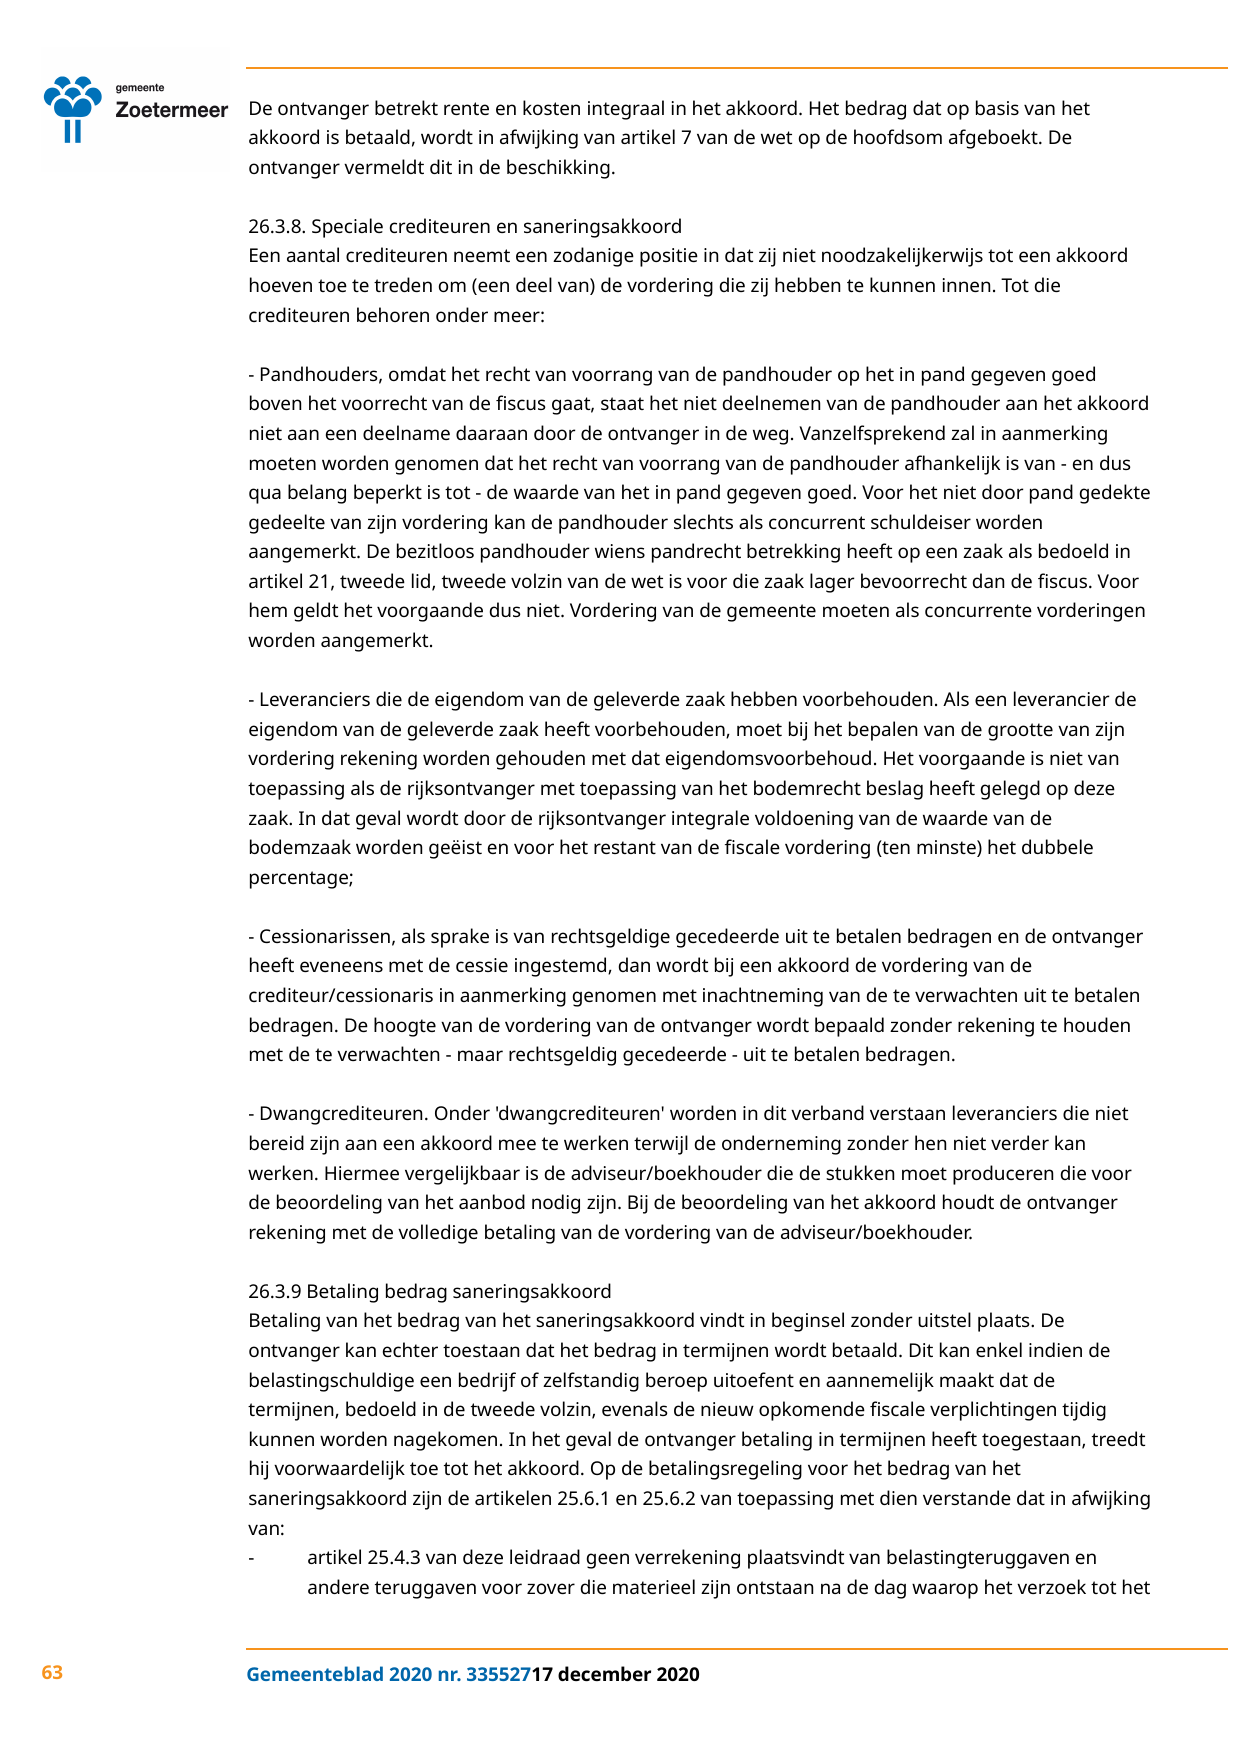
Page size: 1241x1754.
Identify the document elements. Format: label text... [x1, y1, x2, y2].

list artikel 25.4.3 van deze leidraad geen verrekening plaatsvindt van belastingteruggaven en andere teruggaven voor zover die materieel zijn ontstaan na de dag waarop het verzoek tot het [248, 1544, 1152, 1600]
text De ontvanger betrekt rente en kosten integraal in het akkoord. Het bedrag dat op basis van het akkoord is betaald, wordt in afwijking van artikel 7 van de wet op de hoofdsom afgeboekt. De ontvanger vermeldt dit in de beschikking. [248, 95, 1152, 180]
picture [41, 47, 231, 172]
text - Pandhouders, omdat het recht van voorrang van de pandhouder op het in pand gegeven goed boven het voorrecht van de fiscus gaat, staat het niet deelnemen van de pandhouder aan het akkoord niet aan een deelname daaraan door de ontvanger in de weg. Vanzelfsprekend zal in aanmerking moeten worden genomen dat het recht van voorrang van de pandhouder afhankelijk is van - en dus qua belang beperkt is tot - de waarde van het in pand gegeven goed. Voor het niet door pand gedekte gedeelte van zijn vordering kan de pandhouder slechts als concurrent schuldeiser worden aangemerkt. De bezitloos pandhouder wiens pandrecht betrekking heeft op een zaak als bedoeld in artikel 21, tweede lid, tweede volzin van de wet is voor die zaak lager bevoorrecht dan de fiscus. Voor hem geldt het voorgaande dus niet. Vordering van de gemeente moeten als concurrente vorderingen worden aangemerkt. [248, 361, 1152, 653]
text - Leveranciers die de eigendom van de geleverde zaak hebben voorbehouden. Als een leverancier de eigendom van de geleverde zaak heeft voorbehouden, moet bij het bepalen van de grootte van zijn vordering rekening worden gehouden met dat eigendomsvoorbehoud. Het voorgaande is niet van toepassing als de rijksontvanger met toepassing van het bodemrecht beslag heeft gelegd op deze zaak. In dat geval wordt door de rijksontvanger integrale voldoening van de waarde van de bodemzaak worden geëist en voor het restant van de fiscale vordering (ten minste) het dubbele percentage; [248, 686, 1152, 890]
text Betaling van het bedrag van het saneringsakkoord vindt in beginsel zonder uitstel plaats. De ontvanger kan echter toestaan dat het bedrag in termijnen wordt betaald. Dit kan enkel indien de belastingschuldige een bedrijf of zelfstandig beroep uitoefent en aannemelijk maakt dat de termijnen, bedoeld in de tweede volzin, evenals de nieuw opkomende fiscale verplichtingen tijdig kunnen worden nagekomen. In het geval de ontvanger betaling in termijnen heeft toegestaan, treedt hij voorwaardelijk toe tot het akkoord. Op de betalingsregeling voor het bedrag van het saneringsakkoord zijn de artikelen 25.6.1 en 25.6.2 van toepassing met dien verstande dat in afwijking van: [248, 1308, 1152, 1541]
text Een aantal crediteuren neemt een zodanige positie in dat zij niet noodzakelijkerwijs tot een akkoord hoeven toe te treden om (een deel van) de vordering die zij hebben te kunnen innen. Tot die crediteuren behoren onder meer: [248, 243, 1152, 328]
text - Dwangcrediteuren. Onder 'dwangcrediteuren' worden in dit verband verstaan leveranciers die niet bereid zijn aan een akkoord mee te werken terwijl de onderneming zonder hen niet verder kan werken. Hiermee vergelijkbaar is de adviseur/boekhouder die de stukken moet produceren die voor de beoordeling van het aanbod nodig zijn. Bij de beoordeling van het akkoord houdt de ontvanger rekening met de volledige betaling van de vordering van de adviseur/boekhouder. [248, 1101, 1152, 1245]
text 26.3.8. Speciale crediteuren en saneringsakkoord [248, 213, 1152, 239]
text 26.3.9 Betaling bedrag saneringsakkoord [248, 1278, 1152, 1304]
text - Cessionarissen, als sprake is van rechtsgeldige gecedeerde uit te betalen bedragen en de ontvanger heeft eveneens met de cessie ingestemd, dan wordt bij een akkoord de vordering van de crediteur/cessionaris in aanmerking genomen met inachtneming van de te verwachten uit te betalen bedragen. De hoogte van de vordering van de ontvanger wordt bepaald zonder rekening te houden met de te verwachten - maar rechtsgeldig gecedeerde - uit te betalen bedragen. [248, 923, 1152, 1067]
